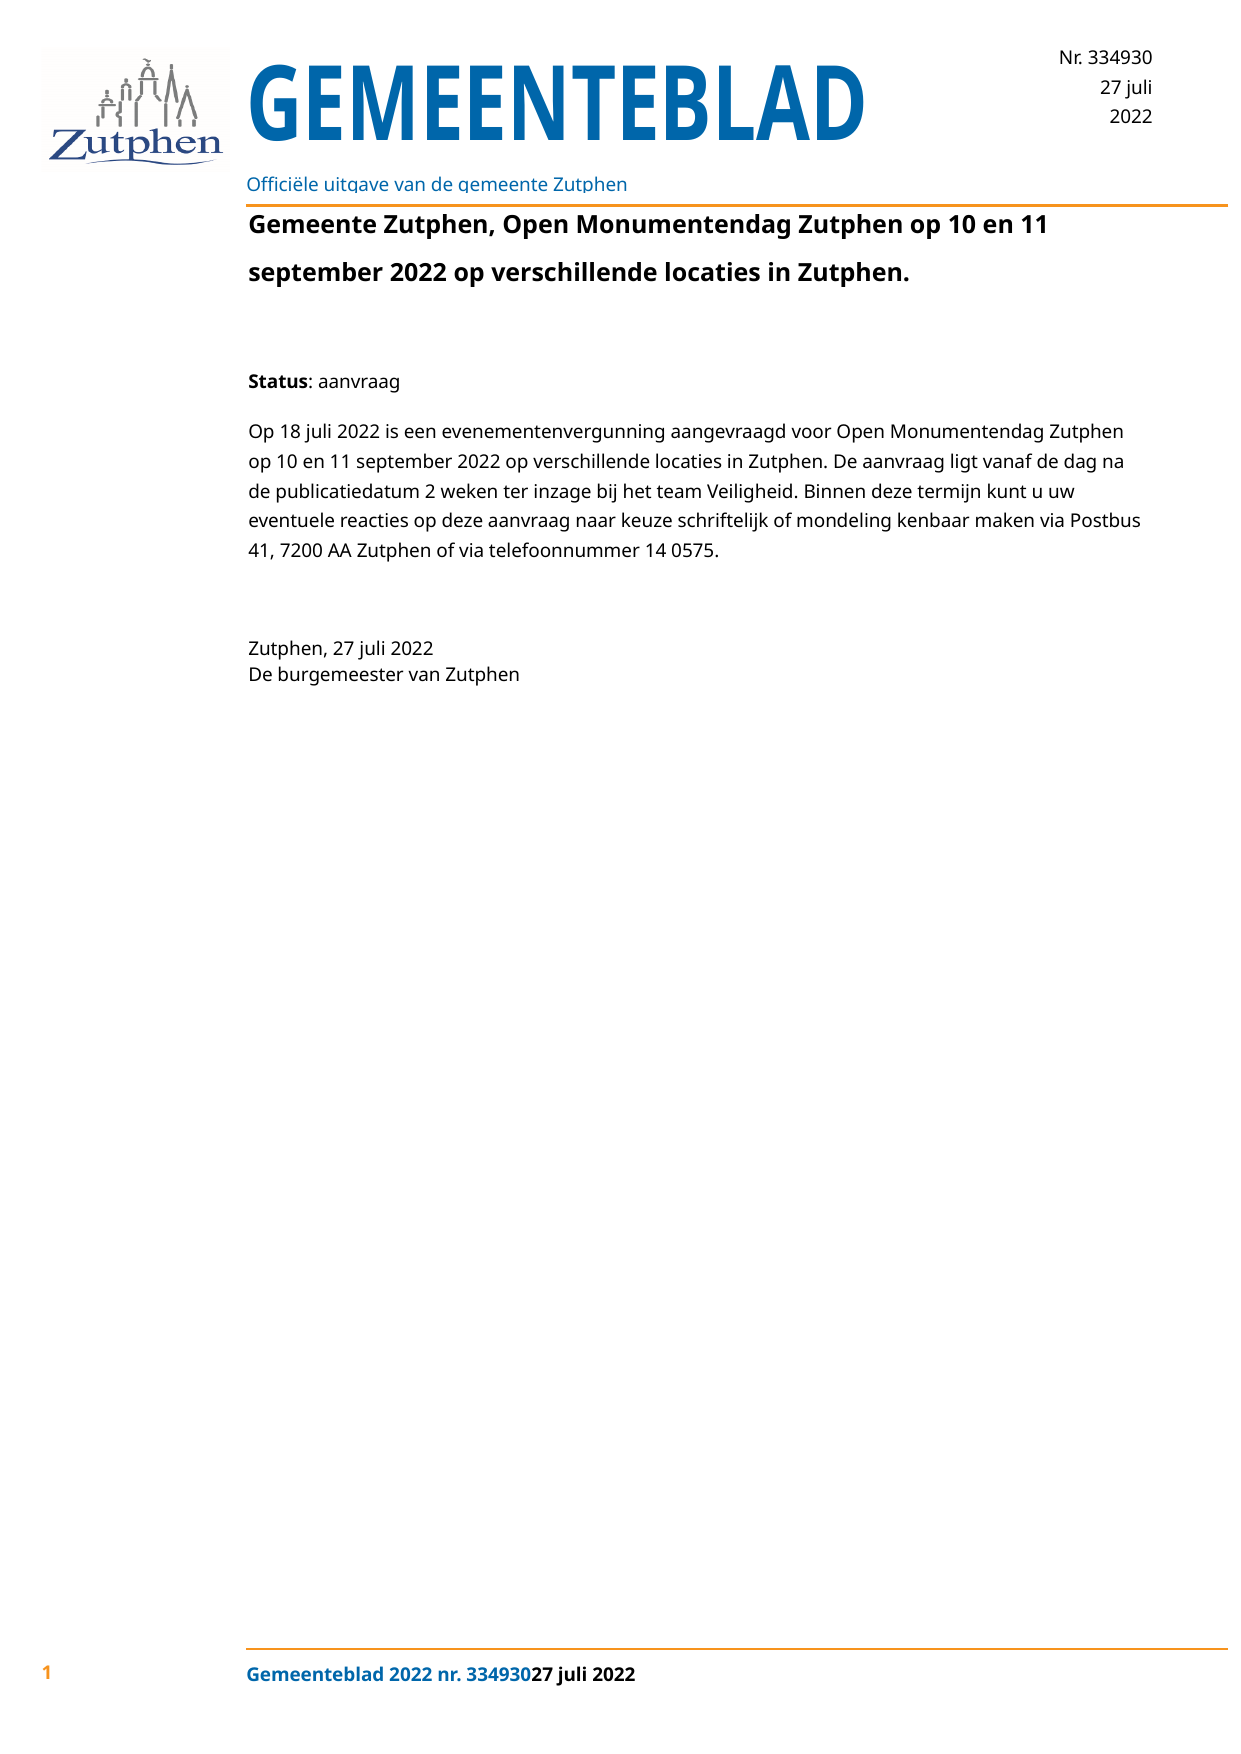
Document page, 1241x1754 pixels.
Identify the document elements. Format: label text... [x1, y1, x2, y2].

text De burgemeester van Zutphen [248, 661, 1152, 687]
text Zutphen, 27 juli 2022 [248, 635, 1152, 661]
picture [41, 47, 231, 172]
text Op 18 juli 2022 is een evenementenvergunning aangevraagd voor Open Monumentendag Zutphen op 10 en 11 september 2022 op verschillende locaties in Zutphen. De aanvraag ligt vanaf de dag na de publicatiedatum 2 weken ter inzage bij het team Veiligheid. Binnen deze termijn kunt u uw eventuele reacties op deze aanvraag naar keuze schriftelijk of mondeling kenbaar maken via Postbus 41, 7200 AA Zutphen of via telefoonnummer 14 0575. [248, 419, 1152, 563]
text Gemeente Zutphen, Open Monumentendag Zutphen op 10 en 11 september 2022 op verschillende locaties in Zutphen. [248, 207, 1152, 288]
text Status: aanvraag [248, 368, 1152, 394]
